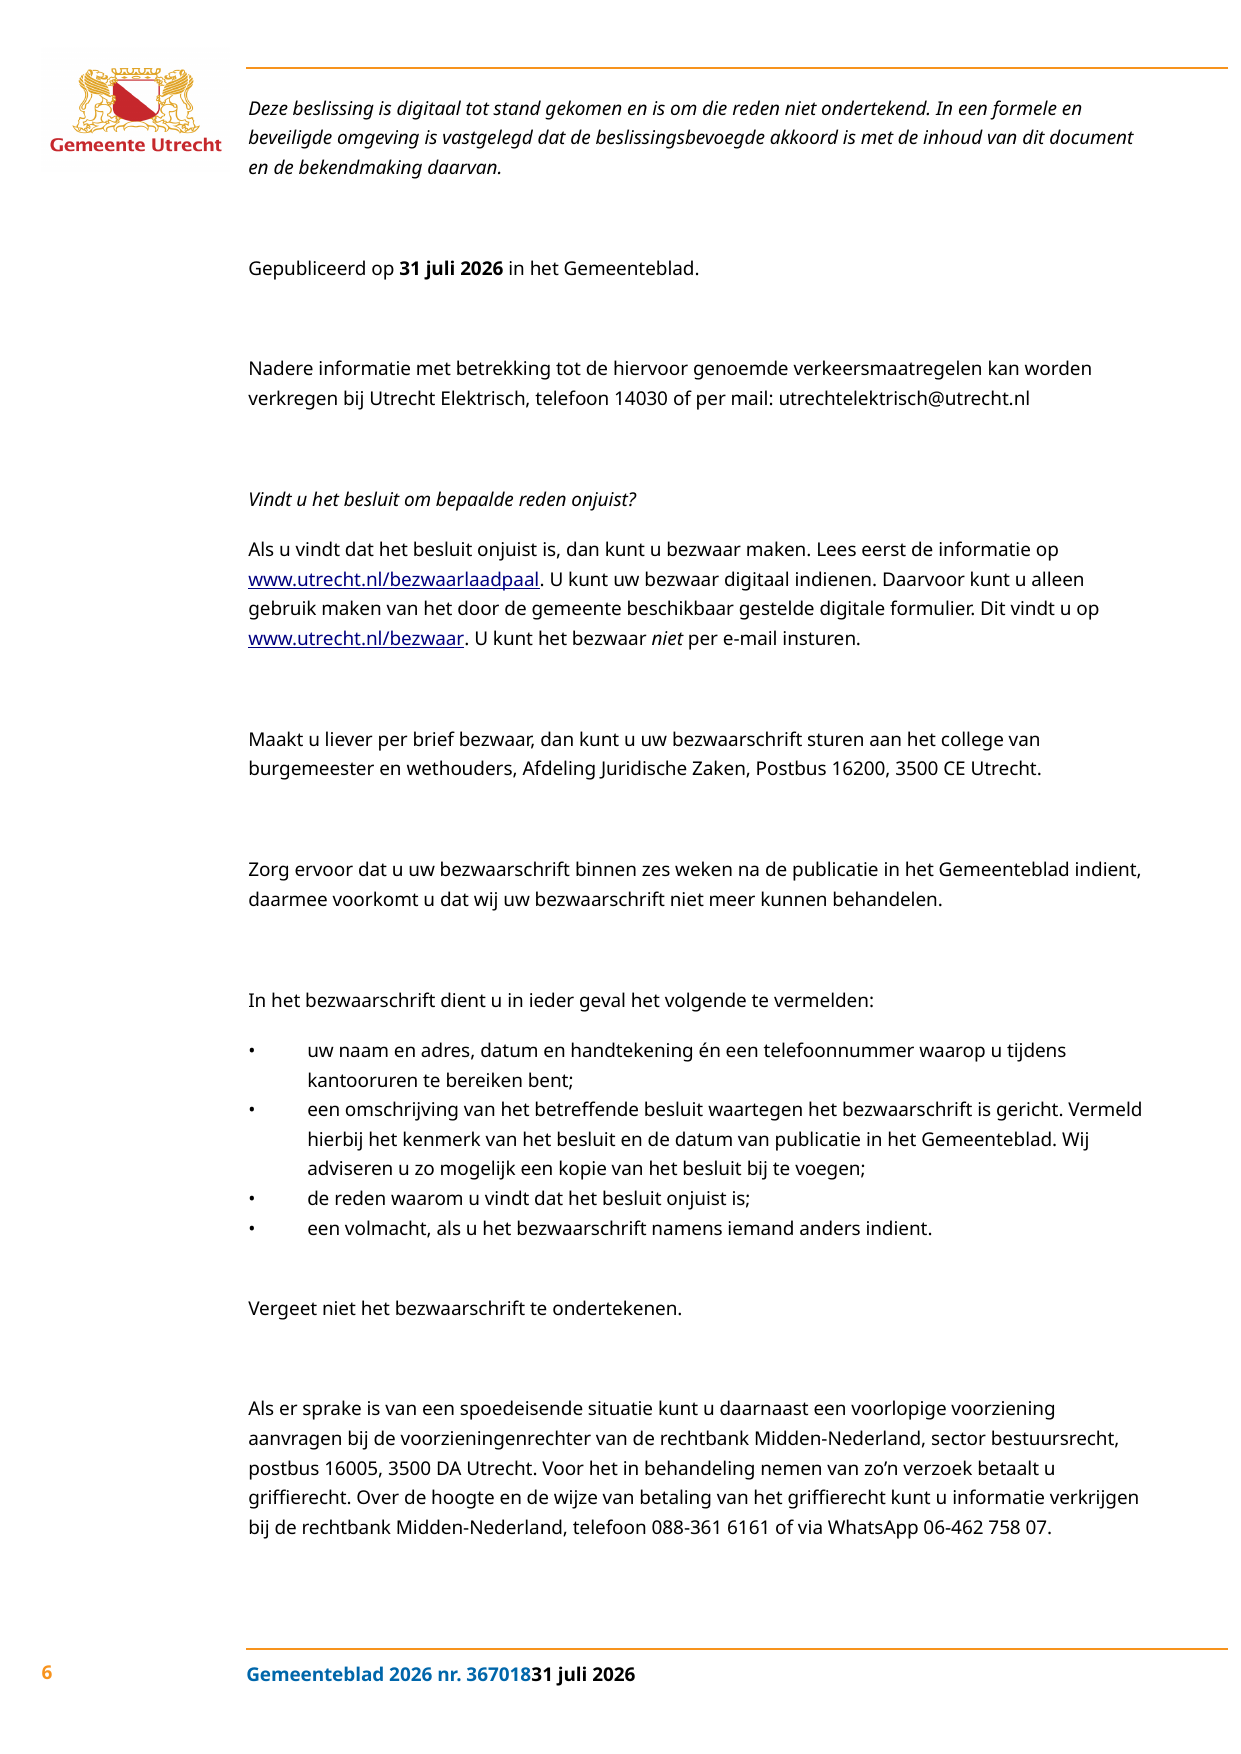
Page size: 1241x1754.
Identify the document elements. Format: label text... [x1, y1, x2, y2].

text Zorg ervoor dat u uw bezwaarschrift binnen zes weken na de publicatie in het Gemeenteblad indient, daarmee voorkomt u dat wij uw bezwaarschrift niet meer kunnen behandelen. [248, 856, 1152, 912]
text Vergeet niet het bezwaarschrift te ondertekenen. [248, 1295, 1152, 1321]
picture [41, 47, 231, 172]
text Als er sprake is van een spoedeisende situatie kunt u daarnaast een voorlopige voorziening aanvragen bij de voorzieningenrechter van de rechtbank Midden-Nederland, sector bestuursrecht, postbus 16005, 3500 DA Utrecht. Voor het in behandeling nemen van zo’n verzoek betaalt u griffierecht. Over de hoogte en de wijze van betaling van het griffierecht kunt u informatie verkrijgen bij de rechtbank Midden-Nederland, telefoon 088-361 6161 of via WhatsApp 06-462 758 07. [248, 1396, 1152, 1540]
text Nadere informatie met betrekking tot de hiervoor genoemde verkeersmaatregelen kan worden verkregen bij Utrecht Elektrisch, telefoon 14030 of per mail: utrechtelektrisch@utrecht.nl [248, 356, 1152, 411]
list een volmacht, als u het bezwaarschrift namens iemand anders indient. [248, 1215, 1152, 1241]
text Vindt u het besluit om bepaalde reden onjuist? [248, 486, 1152, 512]
text Gepubliceerd op 31 juli 2026 in het Gemeenteblad. [248, 255, 1152, 281]
list de reden waarom u vindt dat het besluit onjuist is; [248, 1185, 1152, 1211]
text In het bezwaarschrift dient u in ieder geval het volgende te vermelden: [248, 987, 1152, 1013]
text Als u vindt dat het besluit onjuist is, dan kunt u bezwaar maken. Lees eerst de informatie op www.utrecht.nl/bezwaarlaadpaal. U kunt uw bezwaar digitaal indienen. Daarvoor kunt u alleen gebruik maken van het door de gemeente beschikbaar gestelde digitale formulier. Dit vindt u op www.utrecht.nl/bezwaar. U kunt het bezwaar niet per e-mail insturen. [248, 536, 1152, 651]
list uw naam en adres, datum en handtekening én een telefoonnummer waarop u tijdens kantooruren te bereiken bent; [248, 1037, 1152, 1093]
text Deze beslissing is digitaal tot stand gekomen en is om die reden niet ondertekend. In een formele en beveiligde omgeving is vastgelegd dat de beslissingsbevoegde akkoord is met de inhoud van dit document en de bekendmaking daarvan. [248, 95, 1152, 180]
text Maakt u liever per brief bezwaar, dan kunt u uw bezwaarschrift sturen aan het college van burgemeester en wethouders, Afdeling Juridische Zaken, Postbus 16200, 3500 CE Utrecht. [248, 726, 1152, 781]
list een omschrijving van het betreffende besluit waartegen het bezwaarschrift is gericht. Vermeld hierbij het kenmerk van het besluit en de datum van publicatie in het Gemeenteblad. Wij adviseren u zo mogelijk een kopie van het besluit bij te voegen; [248, 1096, 1152, 1181]
